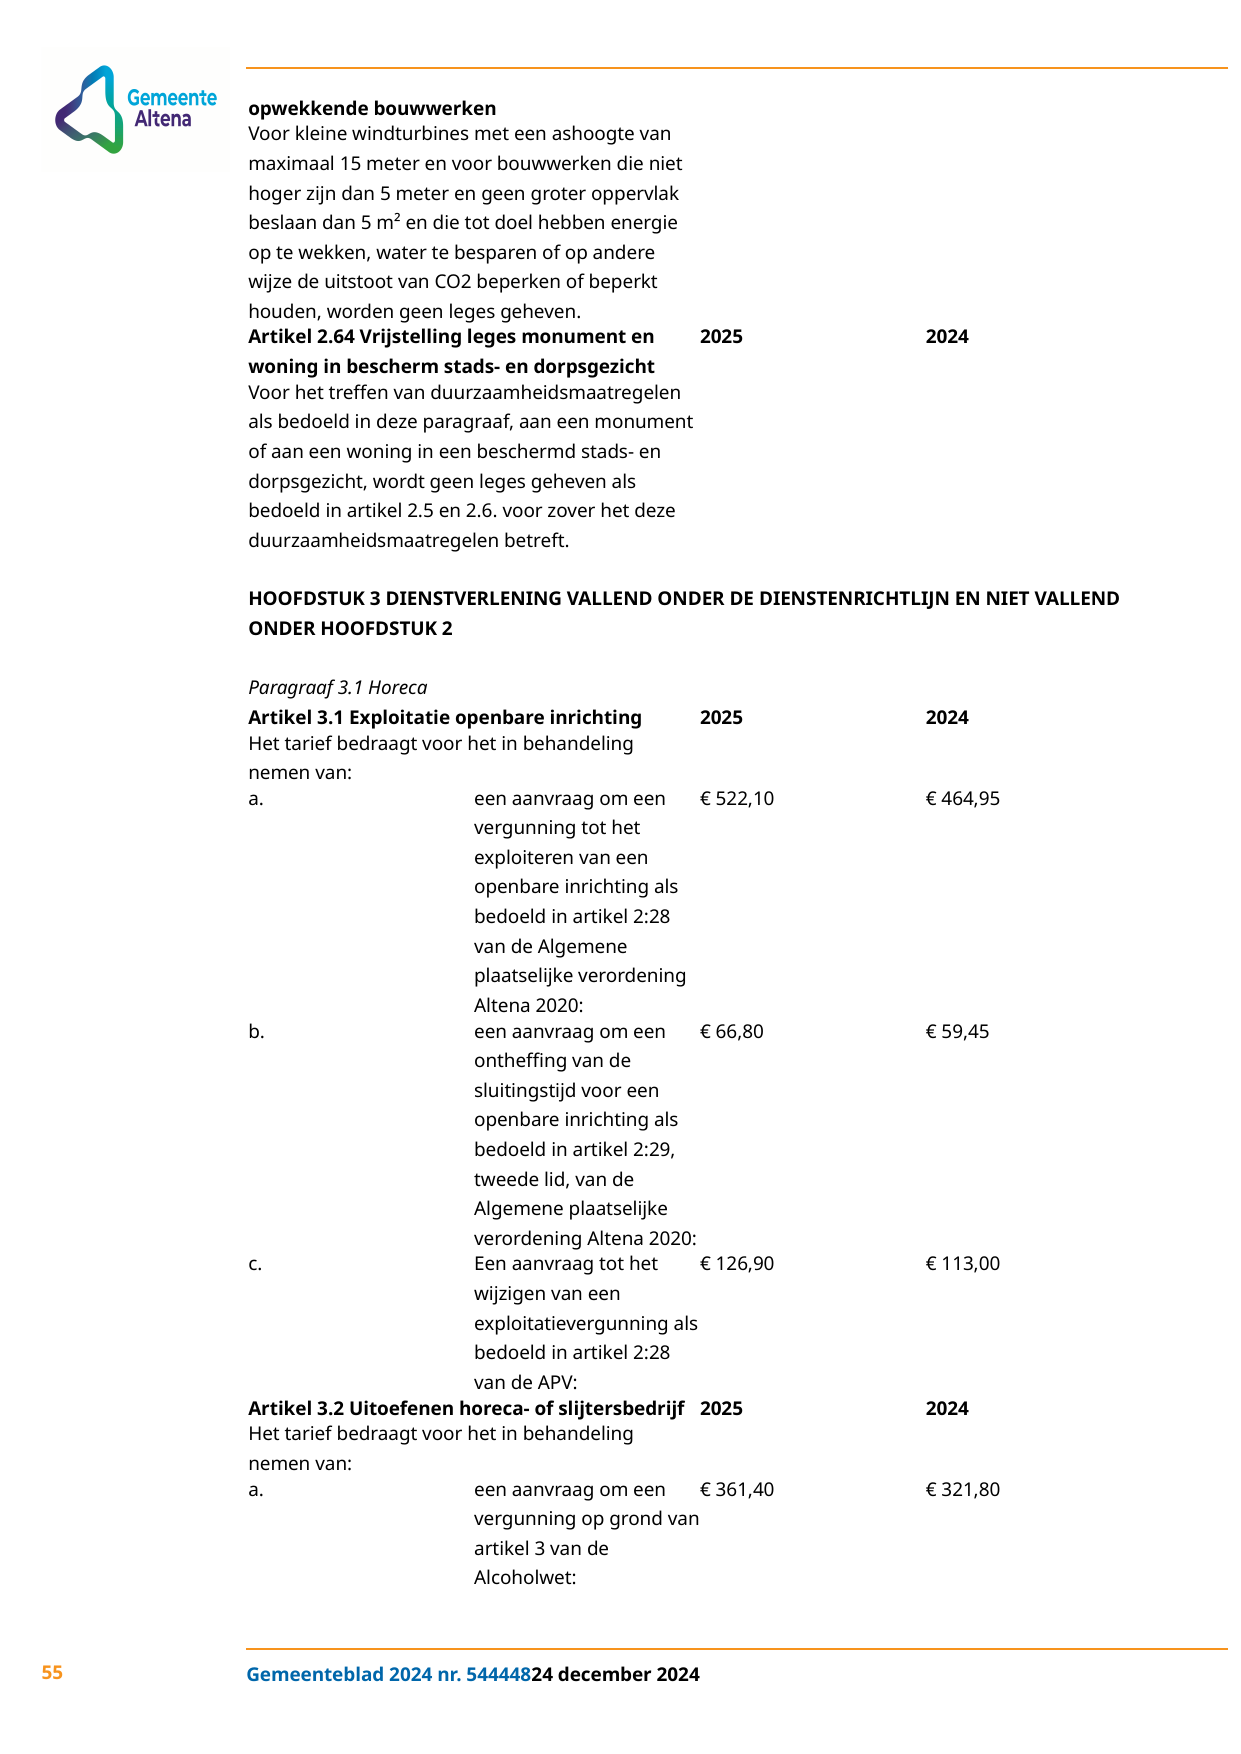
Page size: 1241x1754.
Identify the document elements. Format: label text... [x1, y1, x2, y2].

table_cell a. [248, 1476, 474, 1590]
table_cell Artikel 3.2 Uitoefenen horeca- of slijtersbedrijf [248, 1395, 700, 1420]
table_cell 2024 [926, 324, 1152, 379]
table_cell € 321,80 [926, 1476, 1152, 1590]
table_cell € 126,90 [700, 1251, 926, 1395]
table_cell € 113,00 [926, 1251, 1152, 1395]
table_cell € 361,40 [700, 1476, 926, 1590]
table_cell 2024 [926, 1395, 1152, 1420]
table_cell € 59,45 [926, 1018, 1152, 1251]
table_cell [926, 730, 1152, 785]
table_cell [926, 95, 1152, 121]
table_cell Artikel 2.64 Vrijstelling leges monument en woning in bescherm stads- en dorpsgezicht [248, 324, 700, 379]
table_cell [700, 95, 926, 121]
table_header 2025 [700, 704, 926, 730]
table_cell een aanvraag om een ontheffing van de sluitingstijd voor een openbare inrichting als bedoeld in artikel 2:29, tweede lid, van de Algemene plaatselijke verordening Altena 2020: [474, 1018, 700, 1251]
table_cell [700, 1420, 926, 1476]
table_cell opwekkende bouwwerken [248, 95, 700, 121]
table_cell Voor het treffen van duurzaamheidsmaatregelen als bedoeld in deze paragraaf, aan een monument of aan een woning in een beschermd stads- en dorpsgezicht, wordt geen leges geheven als bedoeld in artikel 2.5 en 2.6. voor zover het deze duurzaamheidsmaatregelen betreft. [248, 379, 700, 553]
table_cell [926, 1420, 1152, 1476]
picture [41, 47, 231, 172]
table_cell 2025 [700, 324, 926, 379]
table_cell c. [248, 1251, 474, 1395]
table_cell Voor kleine windturbines met een ashoogte van maximaal 15 meter en voor bouwwerken die niet hoger zijn dan 5 meter en geen groter oppervlak beslaan dan 5 m² en die tot doel hebben energie op te wekken, water te besparen of op andere wijze de uitstoot van CO2 beperken of beperkt houden, worden geen leges geheven. [248, 121, 700, 324]
table_cell Het tarief bedraagt voor het in behandeling nemen van: [248, 1420, 700, 1476]
table_cell € 464,95 [926, 785, 1152, 1018]
table_cell € 66,80 [700, 1018, 926, 1251]
table_cell a. [248, 785, 474, 1018]
table_cell Het tarief bedraagt voor het in behandeling nemen van: [248, 730, 700, 785]
table_cell Een aanvraag tot het wijzigen van een exploitatievergunning als bedoeld in artikel 2:28 van de APV: [474, 1251, 700, 1395]
table_cell een aanvraag om een vergunning tot het exploiteren van een openbare inrichting als bedoeld in artikel 2:28 van de Algemene plaatselijke verordening Altena 2020: [474, 785, 700, 1018]
table_cell een aanvraag om een vergunning op grond van artikel 3 van de Alcoholwet: [474, 1476, 700, 1590]
table_cell [700, 379, 926, 553]
table_cell [700, 121, 926, 324]
text HOOFDSTUK 3 DIENSTVERLENING VALLEND ONDER DE DIENSTENRICHTLIJN EN NIET VALLEND ONDER HOOFDSTUK 2 [248, 586, 1152, 641]
table_cell b. [248, 1018, 474, 1251]
table_cell [926, 121, 1152, 324]
table_header 2024 [926, 704, 1152, 730]
table_cell 2025 [700, 1395, 926, 1420]
table_cell [700, 730, 926, 785]
text Paragraaf 3.1 Horeca [248, 674, 1152, 700]
table_cell [926, 379, 1152, 553]
table_cell € 522,10 [700, 785, 926, 1018]
table_header Artikel 3.1 Exploitatie openbare inrichting [248, 704, 700, 730]
